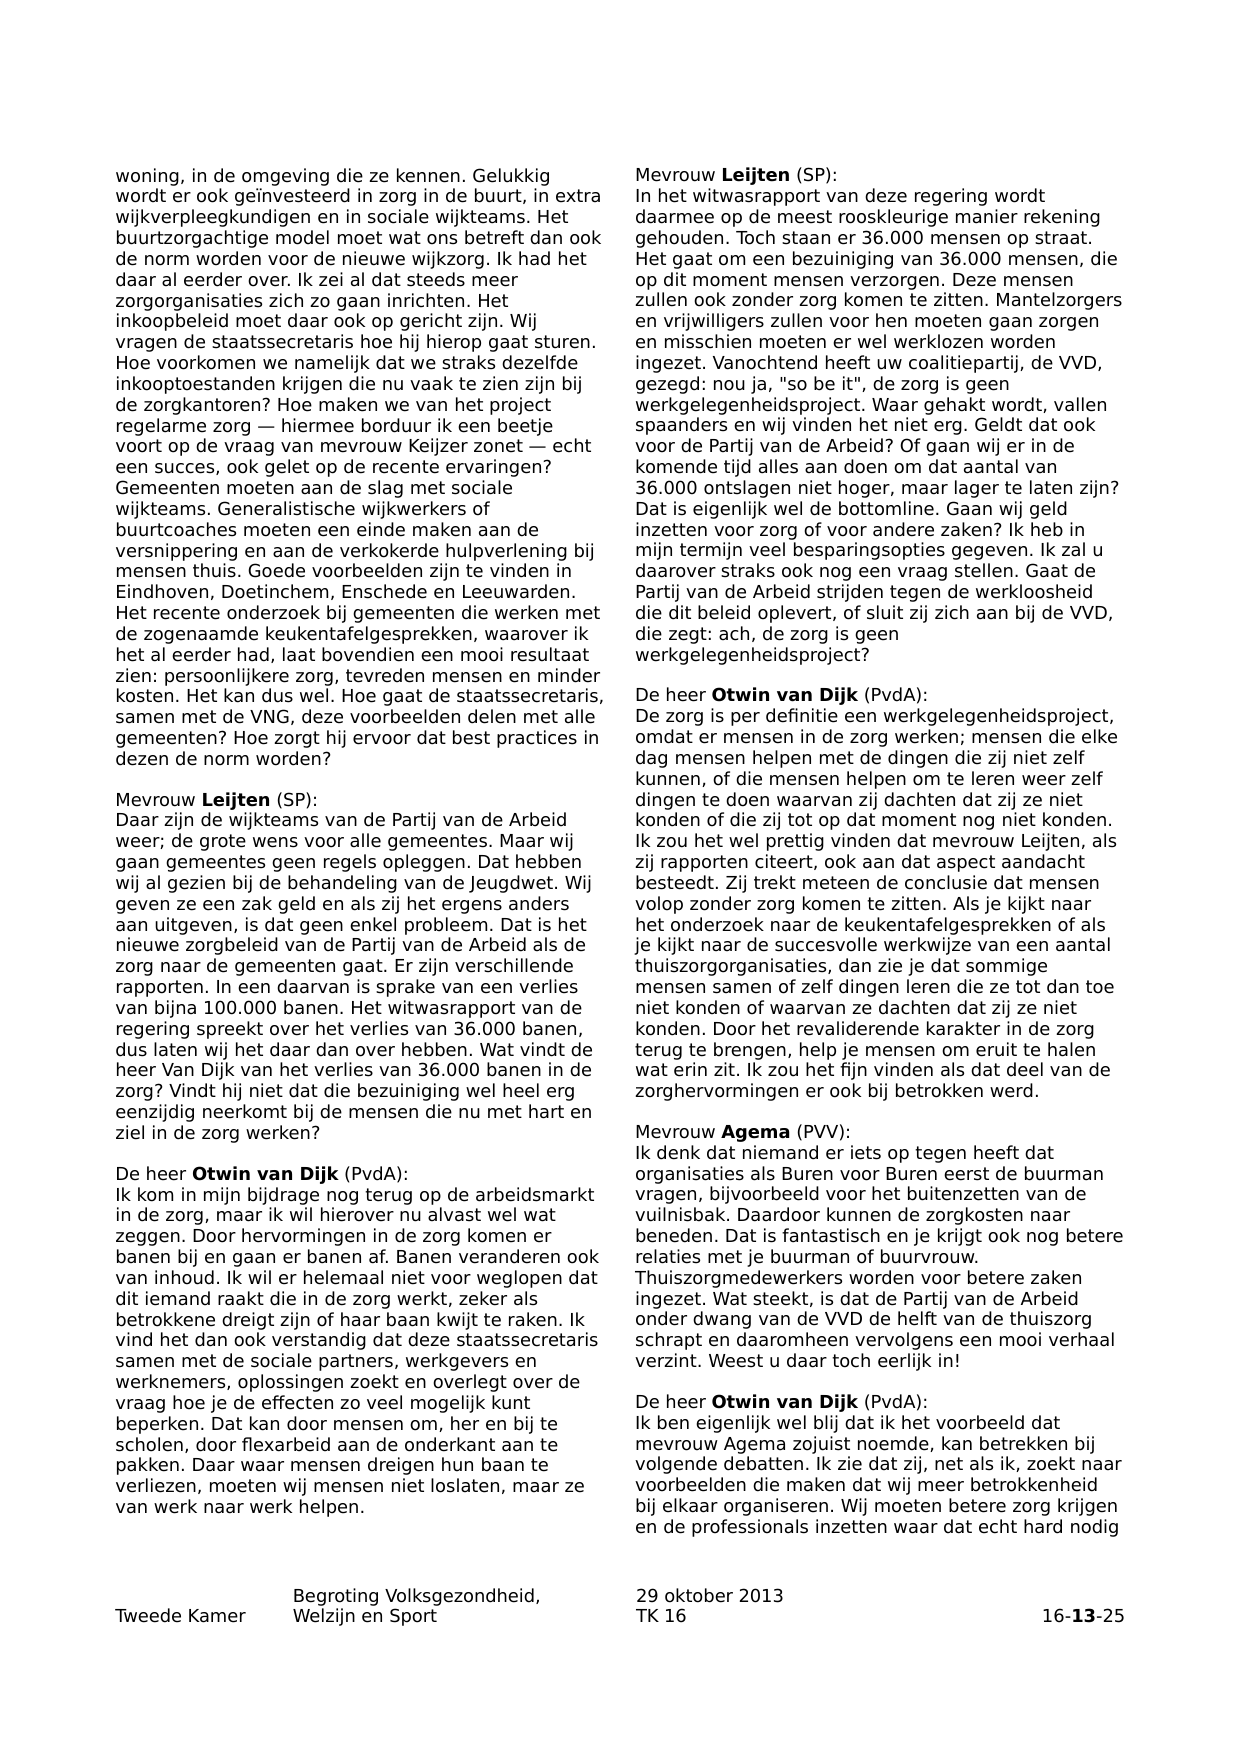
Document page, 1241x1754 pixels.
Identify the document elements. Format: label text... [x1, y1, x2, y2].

text In het witwasrapport van deze regering wordt daarmee op de meest rooskleurige manier rekening gehouden. Toch staan er 36.000 mensen op straat. Het gaat om een bezuiniging van 36.000 mensen, die op dit moment mensen verzorgen. Deze mensen zullen ook zonder zorg komen te zitten. Mantelzorgers en vrijwilligers zullen voor hen moeten gaan zorgen en misschien moeten er wel werklozen worden ingezet. Vanochtend heeft uw coalitiepartij, de VVD, gezegd: nou ja, "so be it", de zorg is geen werkgelegenheidsproject. Waar gehakt wordt, vallen spaanders en wij vinden het niet erg. Geldt dat ook voor de Partij van de Arbeid? Of gaan wij er in de komende tijd alles aan doen om dat aantal van 36.000 ontslagen niet hoger, maar lager te laten zijn? Dat is eigenlijk wel de bottomline. Gaan wij geld inzetten voor zorg of voor andere zaken? Ik heb in mijn termijn veel besparingsopties gegeven. Ik zal u daarover straks ook nog een vraag stellen. Gaat de Partij van de Arbeid strijden tegen de werkloosheid die dit beleid oplevert, of sluit zij zich aan bij de VVD, die zegt: ach, de zorg is geen werkgelegenheidsproject? [635, 186, 1125, 665]
text Mevrouw Agema (PVV): [635, 1122, 1125, 1142]
text Mevrouw Leijten (SP): [635, 165, 1125, 186]
text De heer Otwin van Dijk (PvdA): [635, 685, 1125, 706]
text De heer Otwin van Dijk (PvdA): [635, 1392, 1125, 1412]
text Ik kom in mijn bijdrage nog terug op de arbeidsmarkt in de zorg, maar ik wil hierover nu alvast wel wat zeggen. Door hervormingen in de zorg komen er banen bij en gaan er banen af. Banen veranderen ook van inhoud. Ik wil er helemaal niet voor weglopen dat dit iemand raakt die in de zorg werkt, zeker als betrokkene dreigt zijn of haar baan kwijt te raken. Ik vind het dan ook verstandig dat deze staatssecretaris samen met de sociale partners, werkgevers en werknemers, oplossingen zoekt en overlegt over de vraag hoe je de effecten zo veel mogelijk kunt beperken. Dat kan door mensen om, her en bij te scholen, door flexarbeid aan de onderkant aan te pakken. Daar waar mensen dreigen hun baan te verliezen, moeten wij mensen niet loslaten, maar ze van werk naar werk helpen. [115, 1184, 605, 1518]
text Mevrouw Leijten (SP): [115, 789, 605, 810]
text Daar zijn de wijkteams van de Partij van de Arbeid weer; de grote wens voor alle gemeentes. Maar wij gaan gemeentes geen regels opleggen. Dat hebben wij al gezien bij de behandeling van de Jeugdwet. Wij geven ze een zak geld en als zij het ergens anders aan uitgeven, is dat geen enkel probleem. Dat is het nieuwe zorgbeleid van de Partij van de Arbeid als de zorg naar de gemeenten gaat. Er zijn verschillende rapporten. In een daarvan is sprake van een verlies van bijna 100.000 banen. Het witwasrapport van de regering spreekt over het verlies van 36.000 banen, dus laten wij het daar dan over hebben. Wat vindt de heer Van Dijk van het verlies van 36.000 banen in de zorg? Vindt hij niet dat die bezuiniging wel heel erg eenzijdig neerkomt bij de mensen die nu met hart en ziel in de zorg werken? [115, 810, 605, 1143]
text Gemeenten moeten aan de slag met sociale wijkteams. Generalistische wijkwerkers of buurtcoaches moeten een einde maken aan de versnippering en aan de verkokerde hulpverlening bij mensen thuis. Goede voorbeelden zijn te vinden in Eindhoven, Doetinchem, Enschede en Leeuwarden. Het recente onderzoek bij gemeenten die werken met de zogenaamde keukentafelgesprekken, waarover ik het al eerder had, laat bovendien een mooi resultaat zien: persoonlijkere zorg, tevreden mensen en minder kosten. Het kan dus wel. Hoe gaat de staatssecretaris, samen met de VNG, deze voorbeelden delen met alle gemeenten? Hoe zorgt hij ervoor dat best practices in dezen de norm worden? [115, 478, 605, 769]
text Ik denk dat niemand er iets op tegen heeft dat organisaties als Buren voor Buren eerst de buurman vragen, bijvoorbeeld voor het buitenzetten van de vuilnisbak. Daardoor kunnen de zorgkosten naar beneden. Dat is fantastisch en je krijgt ook nog betere relaties met je buurman of buurvrouw. Thuiszorgmedewerkers worden voor betere zaken ingezet. Wat steekt, is dat de Partij van de Arbeid onder dwang van de VVD de helft van de thuiszorg schrapt en daaromheen vervolgens een mooi verhaal verzint. Weest u daar toch eerlijk in! [635, 1142, 1125, 1372]
text Ik ben eigenlijk wel blij dat ik het voorbeeld dat mevrouw Agema zojuist noemde, kan betrekken bij volgende debatten. Ik zie dat zij, net als ik, zoekt naar voorbeelden die maken dat wij meer betrokkenheid bij elkaar organiseren. Wij moeten betere zorg krijgen en de professionals inzetten waar dat echt hard nodig [635, 1412, 1125, 1537]
text woning, in de omgeving die ze kennen. Gelukkig wordt er ook geïnvesteerd in zorg in de buurt, in extra wijkverpleegkundigen en in sociale wijkteams. Het buurtzorgachtige model moet wat ons betreft dan ook de norm worden voor de nieuwe wijkzorg. Ik had het daar al eerder over. Ik zei al dat steeds meer zorgorganisaties zich zo gaan inrichten. Het inkoopbeleid moet daar ook op gericht zijn. Wij vragen de staatssecretaris hoe hij hierop gaat sturen. Hoe voorkomen we namelijk dat we straks dezelfde inkooptoestanden krijgen die nu vaak te zien zijn bij de zorgkantoren? Hoe maken we van het project regelarme zorg — hiermee borduur ik een beetje voort op de vraag van mevrouw Keijzer zonet — echt een succes, ook gelet op de recente ervaringen? [115, 165, 605, 478]
text De heer Otwin van Dijk (PvdA): [115, 1163, 605, 1184]
text De zorg is per definitie een werkgelegenheidsproject, omdat er mensen in de zorg werken; mensen die elke dag mensen helpen met de dingen die zij niet zelf kunnen, of die mensen helpen om te leren weer zelf dingen te doen waarvan zij dachten dat zij ze niet konden of die zij tot op dat moment nog niet konden. Ik zou het wel prettig vinden dat mevrouw Leijten, als zij rapporten citeert, ook aan dat aspect aandacht besteedt. Zij trekt meteen de conclusie dat mensen volop zonder zorg komen te zitten. Als je kijkt naar het onderzoek naar de keukentafelgesprekken of als je kijkt naar de succesvolle werkwijze van een aantal thuiszorgorganisaties, dan zie je dat sommige mensen samen of zelf dingen leren die ze tot dan toe niet konden of waarvan ze dachten dat zij ze niet konden. Door het revaliderende karakter in de zorg terug te brengen, help je mensen om eruit te halen wat erin zit. Ik zou het fijn vinden als dat deel van de zorghervormingen er ook bij betrokken werd. [635, 706, 1125, 1102]
